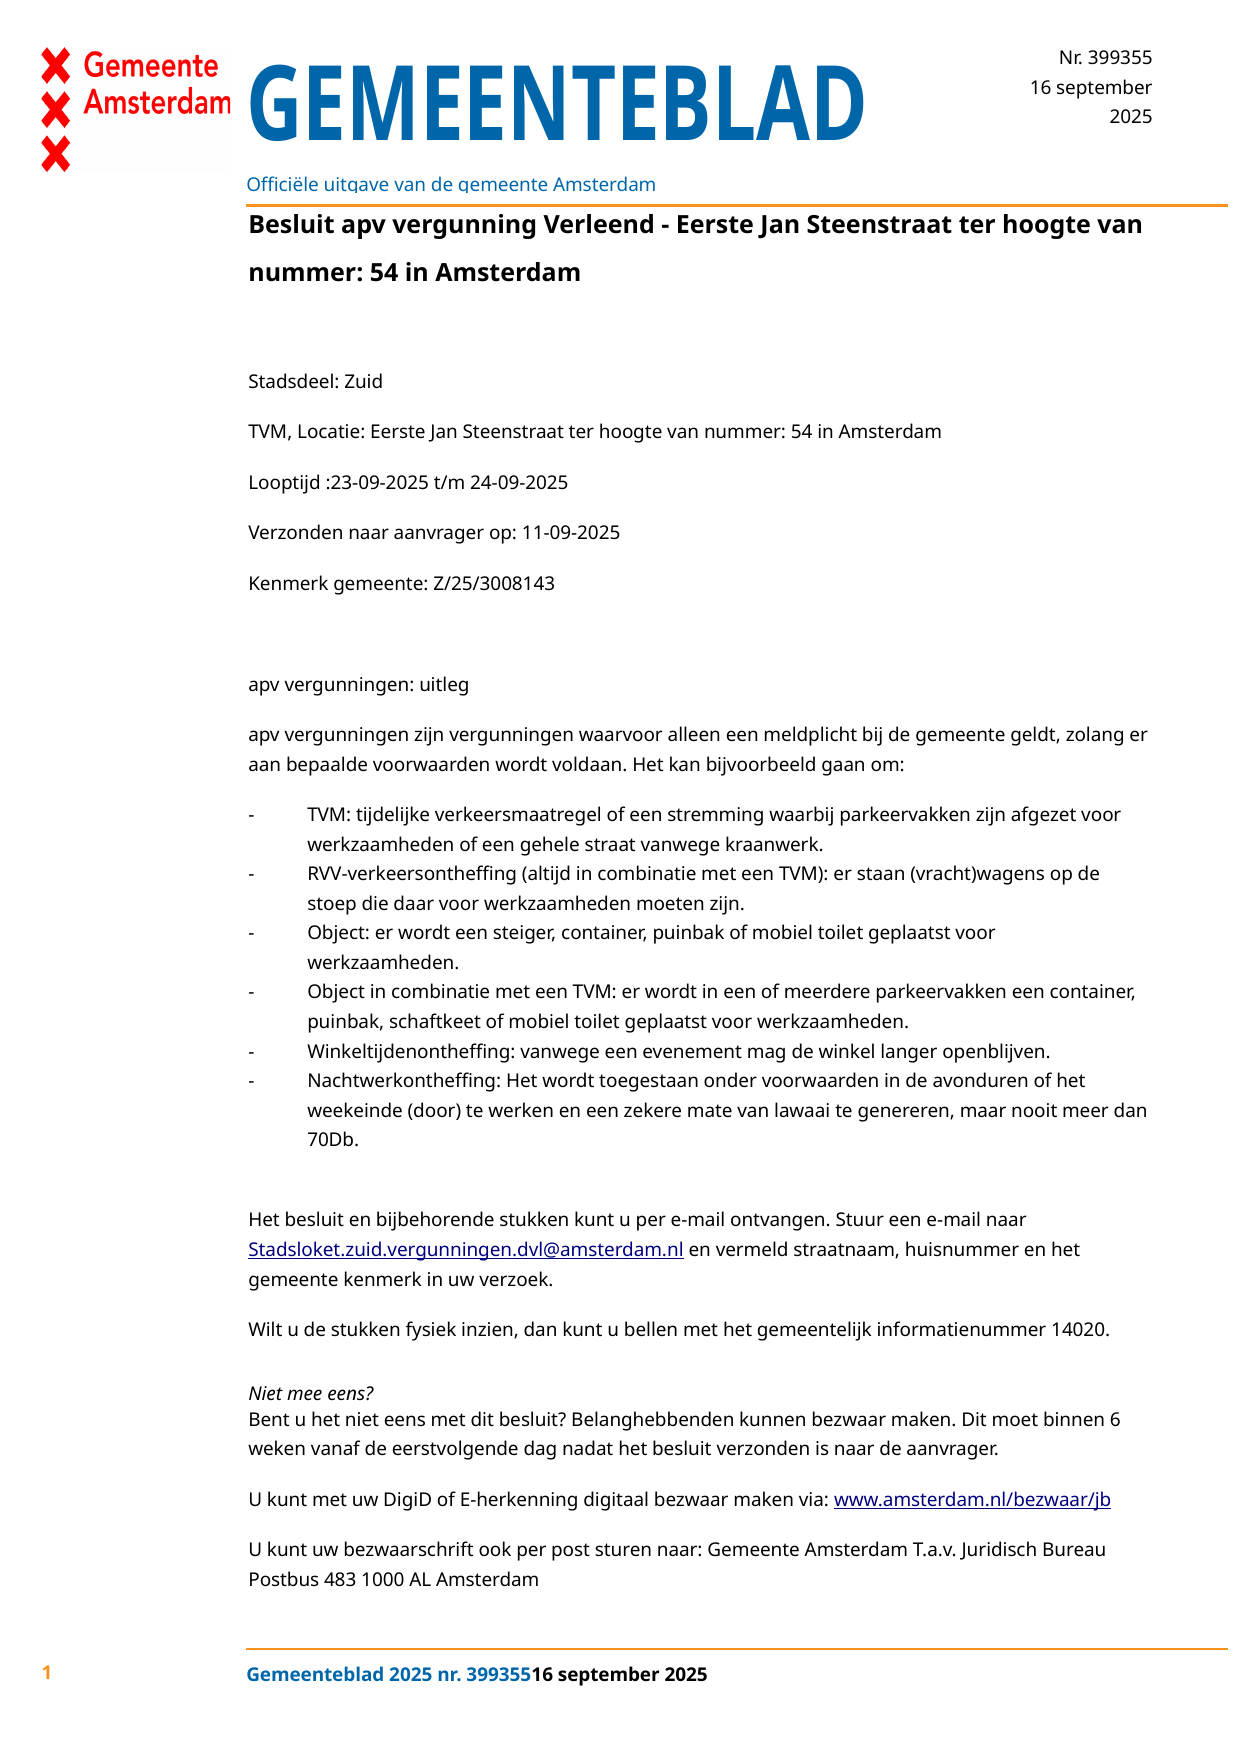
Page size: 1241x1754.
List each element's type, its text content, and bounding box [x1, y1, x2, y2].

list Object: er wordt een steiger, container, puinbak of mobiel toilet geplaatst voor werkzaamheden. [248, 919, 1152, 975]
list TVM: tijdelijke verkeersmaatregel of een stremming waarbij parkeervakken zijn afgezet voor werkzaamheden of een gehele straat vanwege kraanwerk. [248, 801, 1152, 857]
list RVV-verkeersontheffing (altijd in combinatie met een TVM): er staan (vracht)wagens op de stoep die daar voor werkzaamheden moeten zijn. [248, 860, 1152, 916]
picture [41, 47, 231, 172]
text Het besluit en bijbehorende stukken kunt u per e-mail ontvangen. Stuur een e-mail naar Stadsloket.zuid.vergunningen.dvl@amsterdam.nl en vermeld straatnaam, huisnummer en het gemeente kenmerk in uw verzoek. [248, 1207, 1152, 1292]
text Kenmerk gemeente: Z/25/3008143 [248, 570, 1152, 596]
text apv vergunningen zijn vergunningen waarvoor alleen een meldplicht bij de gemeente geldt, zolang er aan bepaalde voorwaarden wordt voldaan. Het kan bijvoorbeeld gaan om: [248, 721, 1152, 777]
list Nachtwerkontheffing: Het wordt toegestaan onder voorwaarden in de avonduren of het weekeinde (door) te werken en een zekere mate van lawaai te genereren, maar nooit meer dan 70Db. [248, 1067, 1152, 1152]
list Winkeltijdenontheffing: vanwege een evenement mag de winkel langer openblijven. [248, 1038, 1152, 1064]
text Niet mee eens? [248, 1380, 1152, 1406]
text apv vergunningen: uitleg [248, 671, 1152, 697]
text Looptijd :23-09-2025 t/m 24-09-2025 [248, 469, 1152, 495]
list Object in combinatie met een TVM: er wordt in een of meerdere parkeervakken een container, puinbak, schaftkeet of mobiel toilet geplaatst voor werkzaamheden. [248, 979, 1152, 1034]
text Besluit apv vergunning Verleend - Eerste Jan Steenstraat ter hoogte van nummer: 54 in Amsterdam [248, 207, 1152, 288]
text Bent u het niet eens met dit besluit? Belanghebbenden kunnen bezwaar maken. Dit moet binnen 6 weken vanaf de eerstvolgende dag nadat het besluit verzonden is naar de aanvrager. [248, 1406, 1152, 1461]
text U kunt met uw DigiD of E-herkenning digitaal bezwaar maken via: www.amsterdam.nl/bezwaar/jb [248, 1486, 1152, 1512]
text Wilt u de stukken fysiek inzien, dan kunt u bellen met het gemeentelijk informatienummer 14020. [248, 1316, 1152, 1342]
text TVM, Locatie: Eerste Jan Steenstraat ter hoogte van nummer: 54 in Amsterdam [248, 419, 1152, 444]
text Stadsdeel: Zuid [248, 368, 1152, 394]
text Verzonden naar aanvrager op: 11-09-2025 [248, 519, 1152, 545]
text U kunt uw bezwaarschrift ook per post sturen naar: Gemeente Amsterdam T.a.v. Juridisch Bureau Postbus 483 1000 AL Amsterdam [248, 1536, 1152, 1592]
